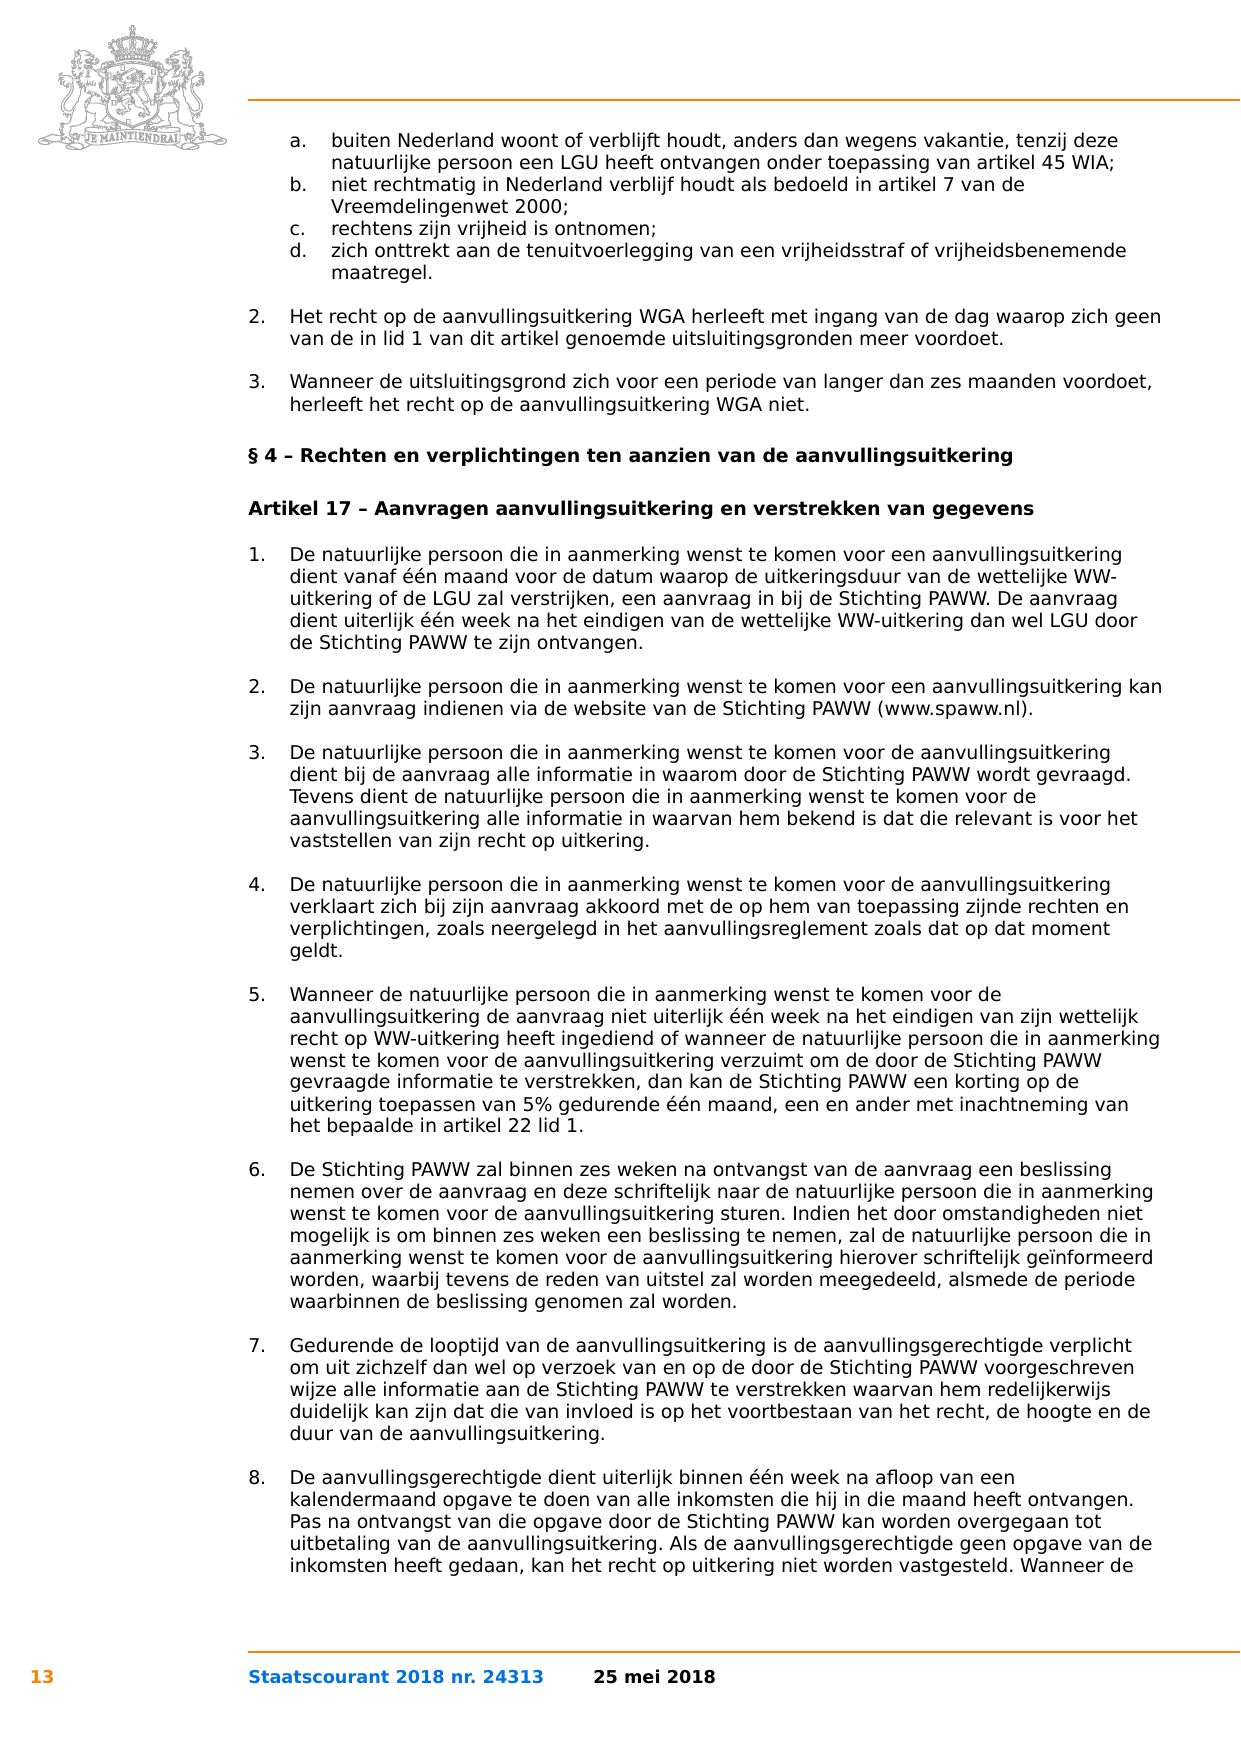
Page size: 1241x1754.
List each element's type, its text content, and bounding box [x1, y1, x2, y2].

text 2. Het recht op de aanvullingsuitkering WGA herleeft met ingang van de dag waarop zich geen van de in lid 1 van dit artikel genoemde uitsluitingsgronden meer voordoet. [248, 306, 1163, 349]
text 3. De natuurlijke persoon die in aanmerking wenst te komen voor de aanvullingsuitkering dient bij de aanvraag alle informatie in waarom door de Stichting PAWW wordt gevraagd. Tevens dient de natuurlijke persoon die in aanmerking wenst te komen voor de aanvullingsuitkering alle informatie in waarvan hem bekend is dat die relevant is voor het vaststellen van zijn recht op uitkering. [248, 742, 1163, 852]
text c. rechtens zijn vrijheid is ontnomen; [289, 218, 1163, 240]
subtitle § 4 – Rechten en verplichtingen ten aanzien van de aanvullingsuitkering [248, 445, 1163, 467]
text 6. De Stichting PAWW zal binnen zes weken na ontvangst van de aanvraag een beslissing nemen over de aanvraag en deze schriftelijk naar de natuurlijke persoon die in aanmerking wenst te komen voor de aanvullingsuitkering sturen. Indien het door omstandigheden niet mogelijk is om binnen zes weken een beslissing te nemen, zal de natuurlijke persoon die in aanmerking wenst te komen voor de aanvullingsuitkering hierover schriftelijk geïnformeerd worden, waarbij tevens de reden van uitstel zal worden meegedeeld, alsmede de periode waarbinnen de beslissing genomen zal worden. [248, 1159, 1163, 1313]
text 8. De aanvullingsgerechtigde dient uiterlijk binnen één week na afloop van een kalendermaand opgave te doen van alle inkomsten die hij in die maand heeft ontvangen. Pas na ontvangst van die opgave door de Stichting PAWW kan worden overgegaan tot uitbetaling van de aanvullingsuitkering. Als de aanvullingsgerechtigde geen opgave van de inkomsten heeft gedaan, kan het recht op uitkering niet worden vastgesteld. Wanneer de [248, 1467, 1163, 1577]
text a. buiten Nederland woont of verblijft houdt, anders dan wegens vakantie, tenzij deze natuurlijke persoon een LGU heeft ontvangen onder toepassing van artikel 45 WIA; [289, 130, 1163, 174]
text 1. De natuurlijke persoon die in aanmerking wenst te komen voor een aanvullingsuitkering dient vanaf één maand voor de datum waarop de uitkeringsduur van de wettelijke WW-uitkering of de LGU zal verstrijken, een aanvraag in bij de Stichting PAWW. De aanvraag dient uiterlijk één week na het eindigen van de wettelijke WW-uitkering dan wel LGU door de Stichting PAWW te zijn ontvangen. [248, 544, 1163, 654]
text 5. Wanneer de natuurlijke persoon die in aanmerking wenst te komen voor de aanvullingsuitkering de aanvraag niet uiterlijk één week na het eindigen van zijn wettelijk recht op WW-uitkering heeft ingediend of wanneer de natuurlijke persoon die in aanmerking wenst te komen voor de aanvullingsuitkering verzuimt om de door de Stichting PAWW gevraagde informatie te verstrekken, dan kan de Stichting PAWW een korting op de uitkering toepassen van 5% gedurende één maand, een en ander met inachtneming van het bepaalde in artikel 22 lid 1. [248, 983, 1163, 1137]
text 3. Wanneer de uitsluitingsgrond zich voor een periode van langer dan zes maanden voordoet, herleeft het recht op de aanvullingsuitkering WGA niet. [248, 371, 1163, 415]
text b. niet rechtmatig in Nederland verblijf houdt als bedoeld in artikel 7 van de Vreemdelingenwet 2000; [289, 174, 1163, 218]
text 4. De natuurlijke persoon die in aanmerking wenst te komen voor de aanvullingsuitkering verklaart zich bij zijn aanvraag akkoord met de op hem van toepassing zijnde rechten en verplichtingen, zoals neergelegd in het aanvullingsreglement zoals dat op dat moment geldt. [248, 874, 1163, 962]
text d. zich onttrekt aan de tenuitvoerlegging van een vrijheidsstraf of vrijheidsbenemende maatregel. [289, 240, 1163, 284]
text 7. Gedurende de looptijd van de aanvullingsuitkering is de aanvullingsgerechtigde verplicht om uit zichzelf dan wel op verzoek van en op de door de Stichting PAWW voorgeschreven wijze alle informatie aan de Stichting PAWW te verstrekken waarvan hem redelijkerwijs duidelijk kan zijn dat die van invloed is op het voortbestaan van het recht, de hoogte en de duur van de aanvullingsuitkering. [248, 1335, 1163, 1445]
subtitle Artikel 17 – Aanvragen aanvullingsuitkering en verstrekken van gegevens [248, 497, 1163, 519]
text 2. De natuurlijke persoon die in aanmerking wenst te komen voor een aanvullingsuitkering kan zijn aanvraag indienen via de website van de Stichting PAWW (www.spaww.nl). [248, 676, 1163, 720]
picture [38, 25, 227, 150]
